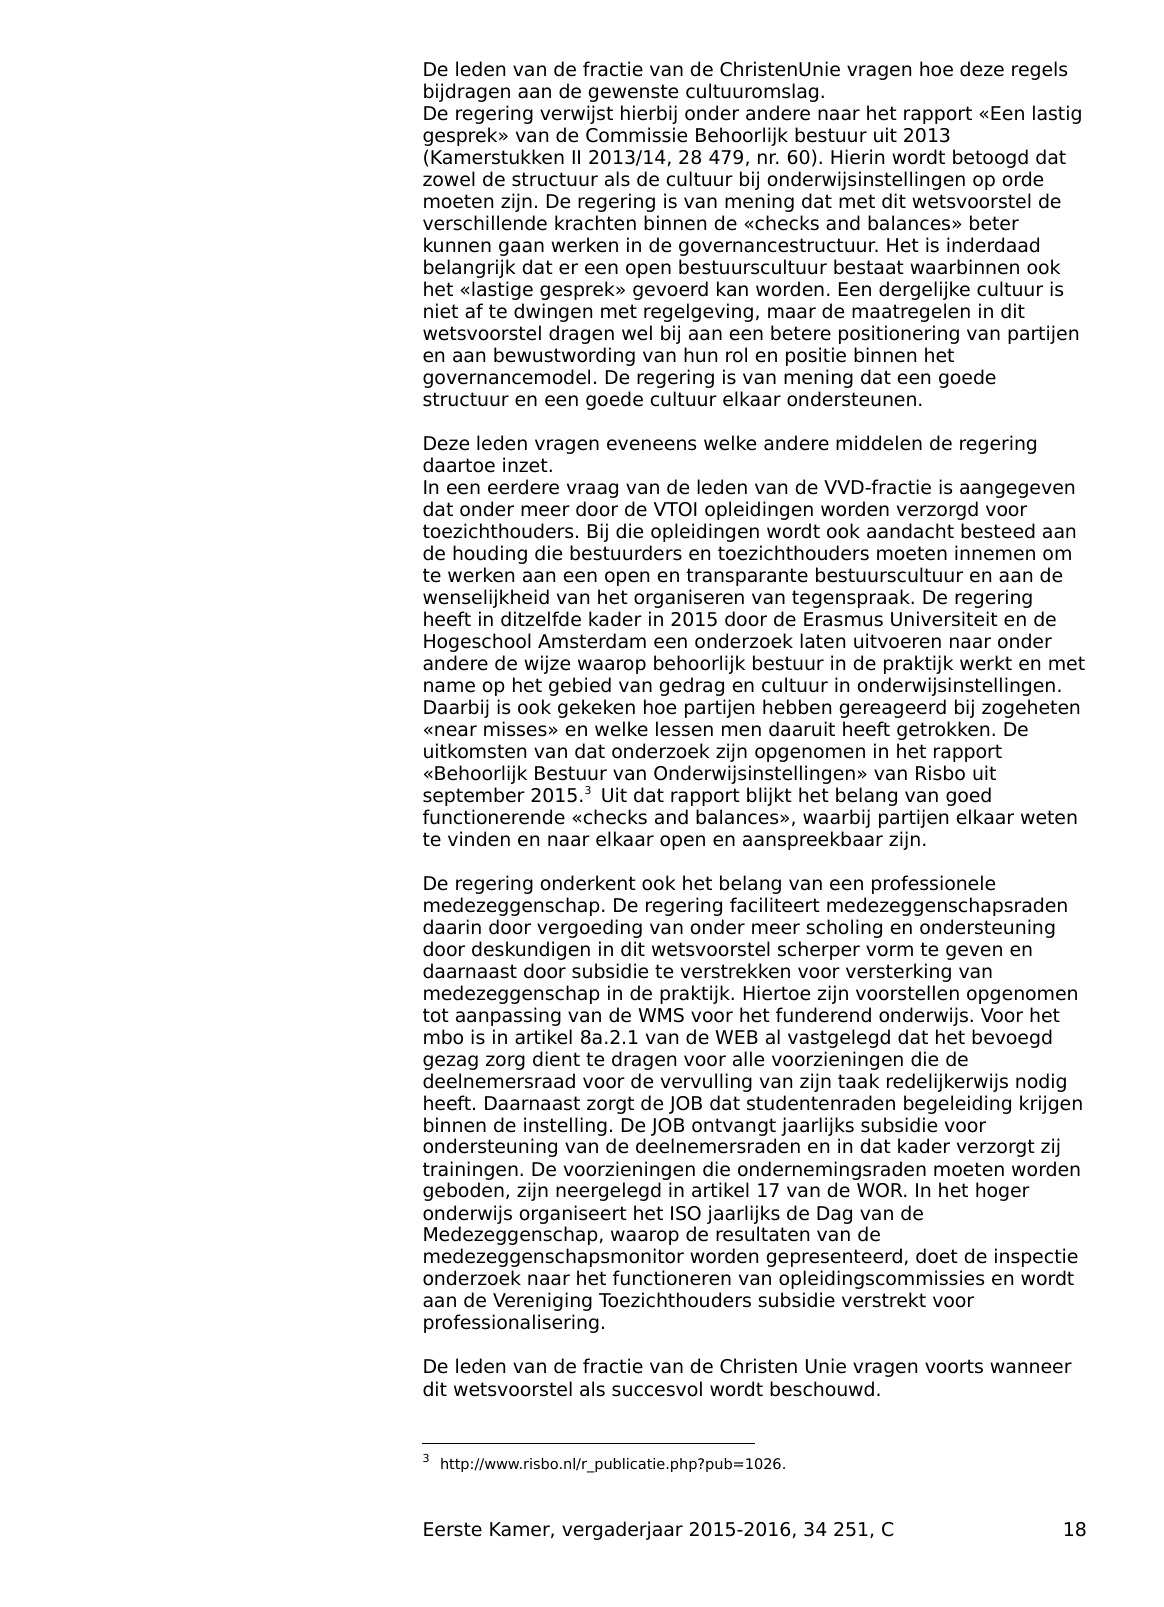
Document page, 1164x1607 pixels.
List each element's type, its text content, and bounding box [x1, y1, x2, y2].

text De regering onderkent ook het belang van een professionele medezeggenschap. De regering faciliteert medezeggenschapsraden daarin door vergoeding van onder meer scholing en ondersteuning door deskundigen in dit wetsvoorstel scherper vorm te geven en daarnaast door subsidie te verstrekken voor versterking van medezeggenschap in de praktijk. Hiertoe zijn voorstellen opgenomen tot aanpassing van de WMS voor het funderend onderwijs. Voor het mbo is in artikel 8a.2.1 van de WEB al vastgelegd dat het bevoegd gezag zorg dient te dragen voor alle voorzieningen die de deelnemersraad voor de vervulling van zijn taak redelijkerwijs nodig heeft. Daarnaast zorgt de JOB dat studentenraden begeleiding krijgen binnen de instelling. De JOB ontvangt jaarlijks subsidie voor ondersteuning van de deelnemersraden en in dat kader verzorgt zij trainingen. De voorzieningen die ondernemingsraden moeten worden geboden, zijn neergelegd in artikel 17 van de WOR. In het hoger onderwijs organiseert het ISO jaarlijks de Dag van de Medezeggenschap, waarop de resultaten van de medezeggenschapsmonitor worden gepresenteerd, doet de inspectie onderzoek naar het functioneren van opleidingscommissies en wordt aan de Vereniging Toezichthouders subsidie verstrekt voor professionalisering. [422, 873, 1087, 1334]
text http://www.risbo.nl/r_publicatie.php?pub=1026. [422, 1452, 1087, 1474]
text Deze leden vragen eveneens welke andere middelen de regering daartoe inzet. [422, 433, 1087, 477]
text In een eerdere vraag van de leden van de VVD-fractie is aangegeven dat onder meer door de VTOI opleidingen worden verzorgd voor toezichthouders. Bij die opleidingen wordt ook aandacht besteed aan de houding die bestuurders en toezichthouders moeten innemen om te werken aan een open en transparante bestuurscultuur en aan de wenselijkheid van het organiseren van tegenspraak. De regering heeft in ditzelfde kader in 2015 door de Erasmus Universiteit en de Hogeschool Amsterdam een onderzoek laten uitvoeren naar onder andere de wijze waarop behoorlijk bestuur in de praktijk werkt en met name op het gebied van gedrag en cultuur in onderwijsinstellingen. Daarbij is ook gekeken hoe partijen hebben gereageerd bij zogeheten «near misses» en welke lessen men daaruit heeft getrokken. De uitkomsten van dat onderzoek zijn opgenomen in het rapport «Behoorlijk Bestuur van Onderwijsinstellingen» van Risbo uit september 2015. Uit dat rapport blijkt het belang van goed functionerende «checks and balances», waarbij partijen elkaar weten te vinden en naar elkaar open en aanspreekbaar zijn. [422, 477, 1087, 851]
text De leden van de fractie van de Christen Unie vragen voorts wanneer dit wetsvoorstel als succesvol wordt beschouwd. [422, 1356, 1087, 1400]
text De regering verwijst hierbij onder andere naar het rapport «Een lastig gesprek» van de Commissie Behoorlijk bestuur uit 2013 (Kamerstukken II 2013/14, 28 479, nr. 60). Hierin wordt betoogd dat zowel de structuur als de cultuur bij onderwijsinstellingen op orde moeten zijn. De regering is van mening dat met dit wetsvoorstel de verschillende krachten binnen de «checks and balances» beter kunnen gaan werken in de governancestructuur. Het is inderdaad belangrijk dat er een open bestuurscultuur bestaat waarbinnen ook het «lastige gesprek» gevoerd kan worden. Een dergelijke cultuur is niet af te dwingen met regelgeving, maar de maatregelen in dit wetsvoorstel dragen wel bij aan een betere positionering van partijen en aan bewustwording van hun rol en positie binnen het governancemodel. De regering is van mening dat een goede structuur en een goede cultuur elkaar ondersteunen. [422, 103, 1087, 411]
text De leden van de fractie van de ChristenUnie vragen hoe deze regels bijdragen aan de gewenste cultuuromslag. [422, 59, 1087, 103]
